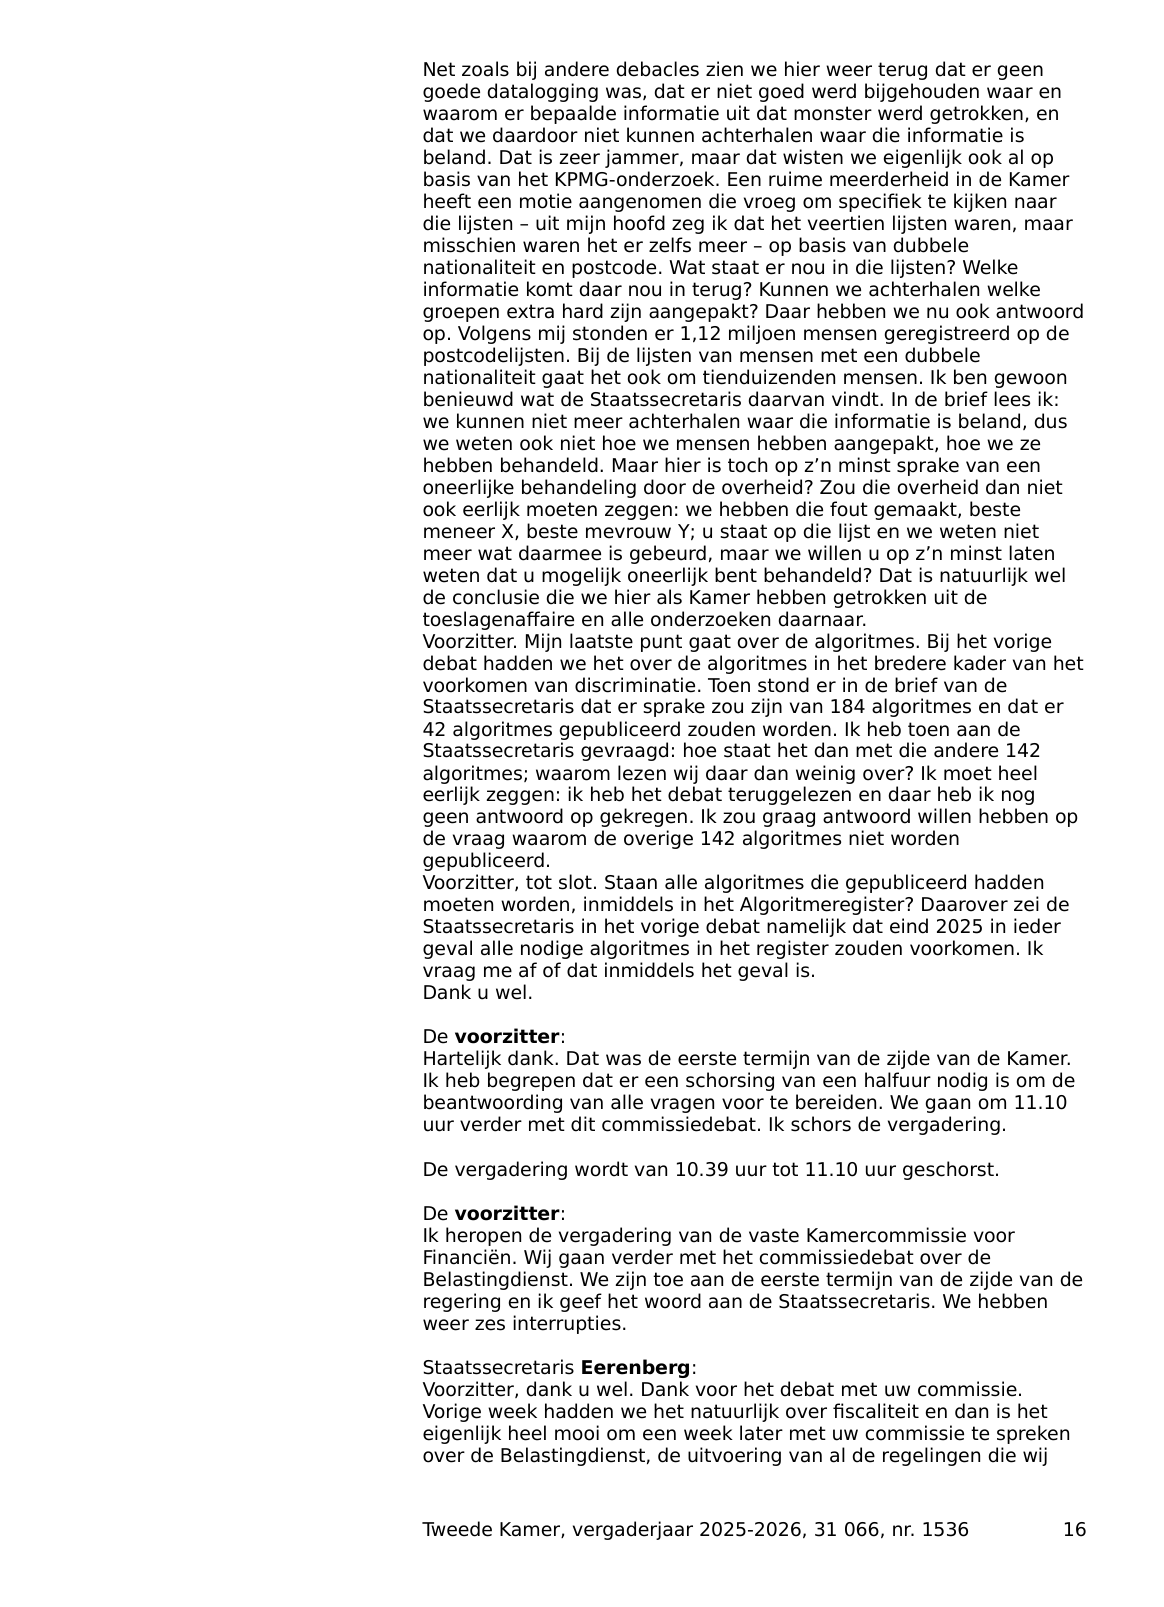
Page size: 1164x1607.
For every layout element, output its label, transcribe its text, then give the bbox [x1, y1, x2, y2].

text De voorzitter: [422, 1026, 1087, 1048]
text Staatssecretaris Eerenberg: [422, 1357, 1087, 1379]
text Voorzitter, tot slot. Staan alle algoritmes die gepubliceerd hadden moeten worden, inmiddels in het Algoritmeregister? Daarover zei de Staatssecretaris in het vorige debat namelijk dat eind 2025 in ieder geval alle nodige algoritmes in het register zouden voorkomen. Ik vraag me af of dat inmiddels het geval is. [422, 872, 1087, 982]
text Hartelijk dank. Dat was de eerste termijn van de zijde van de Kamer. Ik heb begrepen dat er een schorsing van een halfuur nodig is om de beantwoording van alle vragen voor te bereiden. We gaan om 11.10 uur verder met dit commissiedebat. Ik schors de vergadering. [422, 1048, 1087, 1136]
text Ik heropen de vergadering van de vaste Kamercommissie voor Financiën. Wij gaan verder met het commissiedebat over de Belastingdienst. We zijn toe aan de eerste termijn van de zijde van de regering en ik geef het woord aan de Staatssecretaris. We hebben weer zes interrupties. [422, 1224, 1087, 1334]
text Dank u wel. [422, 982, 1087, 1004]
text Voorzitter, dank u wel. Dank voor het debat met uw commissie. Vorige week hadden we het natuurlijk over fiscaliteit en dan is het eigenlijk heel mooi om een week later met uw commissie te spreken over de Belastingdienst, de uitvoering van al de regelingen die wij [422, 1379, 1087, 1467]
text Voorzitter. Mijn laatste punt gaat over de algoritmes. Bij het vorige debat hadden we het over de algoritmes in het bredere kader van het voorkomen van discriminatie. Toen stond er in de brief van de Staatssecretaris dat er sprake zou zijn van 184 algoritmes en dat er 42 algoritmes gepubliceerd zouden worden. Ik heb toen aan de Staatssecretaris gevraagd: hoe staat het dan met die andere 142 algoritmes; waarom lezen wij daar dan weinig over? Ik moet heel eerlijk zeggen: ik heb het debat teruggelezen en daar heb ik nog geen antwoord op gekregen. Ik zou graag antwoord willen hebben op de vraag waarom de overige 142 algoritmes niet worden gepubliceerd. [422, 631, 1087, 872]
text De vergadering wordt van 10.39 uur tot 11.10 uur geschorst. [422, 1158, 1087, 1180]
text De voorzitter: [422, 1203, 1087, 1224]
text Net zoals bij andere debacles zien we hier weer terug dat er geen goede datalogging was, dat er niet goed werd bijgehouden waar en waarom er bepaalde informatie uit dat monster werd getrokken, en dat we daardoor niet kunnen achterhalen waar die informatie is beland. Dat is zeer jammer, maar dat wisten we eigenlijk ook al op basis van het KPMG-onderzoek. Een ruime meerderheid in de Kamer heeft een motie aangenomen die vroeg om specifiek te kijken naar die lijsten – uit mijn hoofd zeg ik dat het veertien lijsten waren, maar misschien waren het er zelfs meer – op basis van dubbele nationaliteit en postcode. Wat staat er nou in die lijsten? Welke informatie komt daar nou in terug? Kunnen we achterhalen welke groepen extra hard zijn aangepakt? Daar hebben we nu ook antwoord op. Volgens mij stonden er 1,12 miljoen mensen geregistreerd op de postcodelijsten. Bij de lijsten van mensen met een dubbele nationaliteit gaat het ook om tienduizenden mensen. Ik ben gewoon benieuwd wat de Staatssecretaris daarvan vindt. In de brief lees ik: we kunnen niet meer achterhalen waar die informatie is beland, dus we weten ook niet hoe we mensen hebben aangepakt, hoe we ze hebben behandeld. Maar hier is toch op z’n minst sprake van een oneerlijke behandeling door de overheid? Zou die overheid dan niet ook eerlijk moeten zeggen: we hebben die fout gemaakt, beste meneer X, beste mevrouw Y; u staat op die lijst en we weten niet meer wat daarmee is gebeurd, maar we willen u op z’n minst laten weten dat u mogelijk oneerlijk bent behandeld? Dat is natuurlijk wel de conclusie die we hier als Kamer hebben getrokken uit de toeslagenaffaire en alle onderzoeken daarnaar. [422, 59, 1087, 631]
